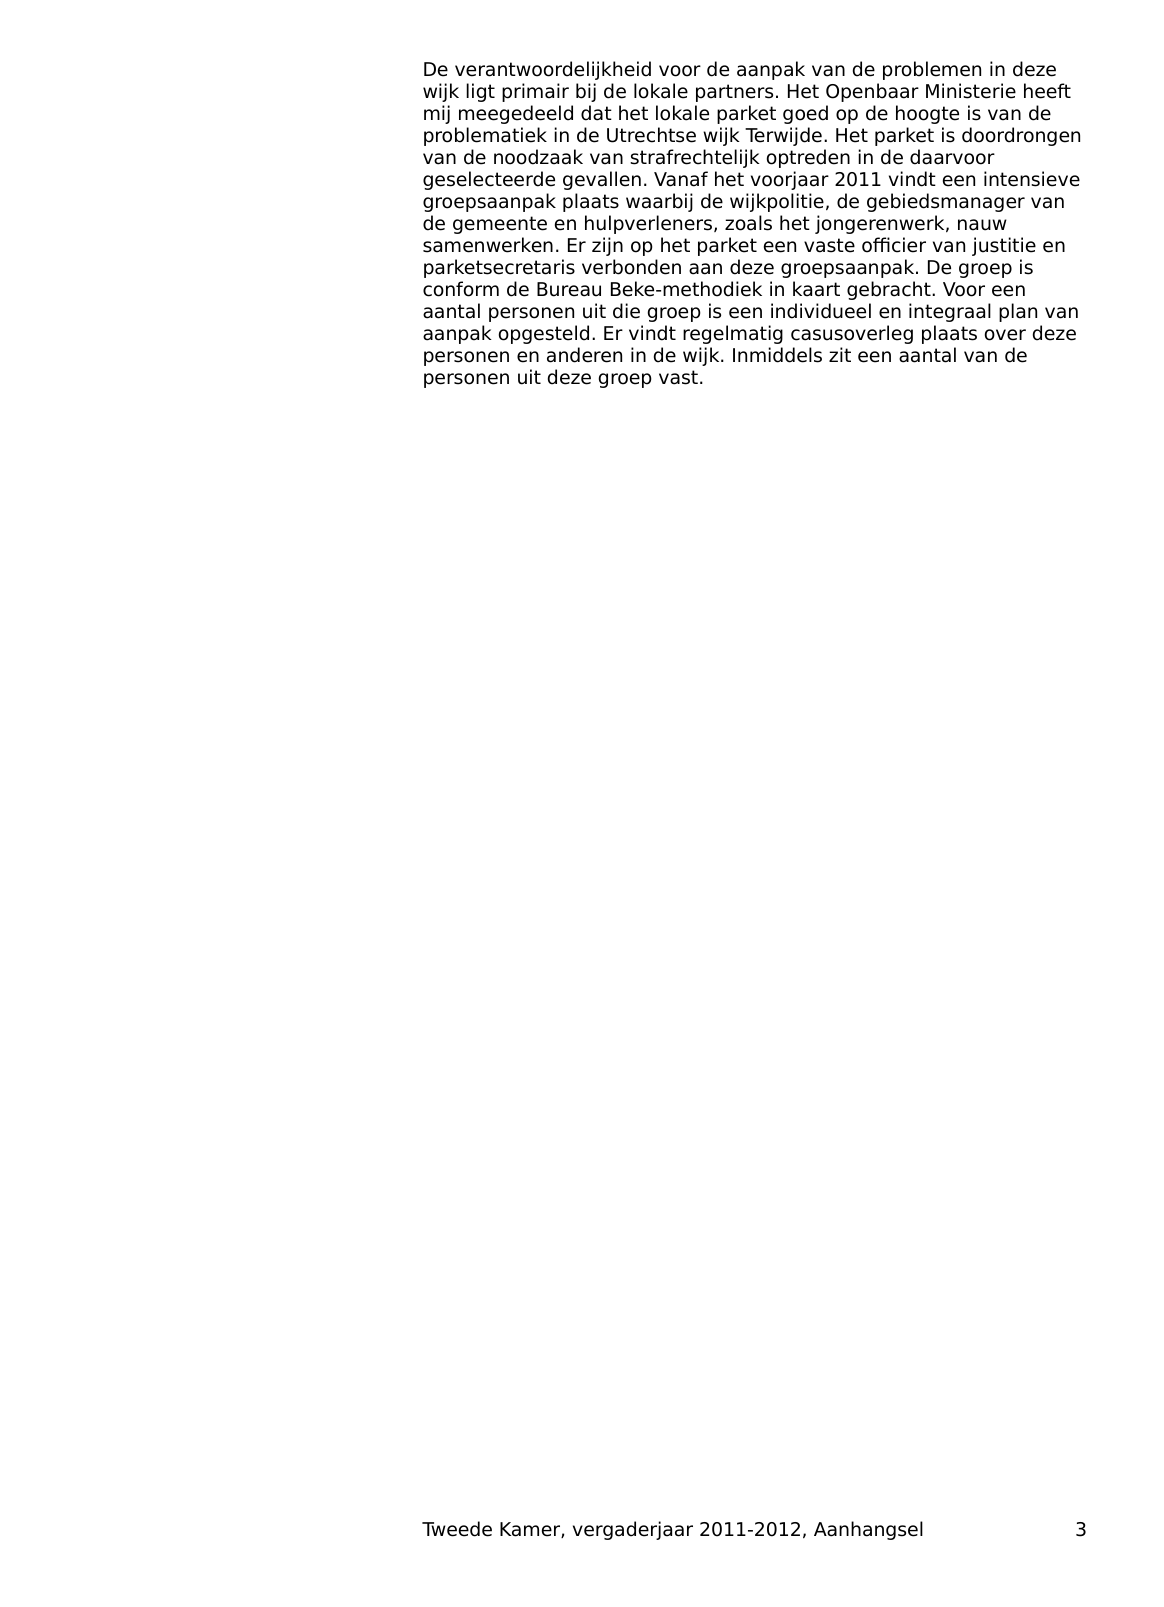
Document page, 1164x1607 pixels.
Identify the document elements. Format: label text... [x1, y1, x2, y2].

text De verantwoordelijkheid voor de aanpak van de problemen in deze wijk ligt primair bij de lokale partners. Het Openbaar Ministerie heeft mij meegedeeld dat het lokale parket goed op de hoogte is van de problematiek in de Utrechtse wijk Terwijde. Het parket is doordrongen van de noodzaak van strafrechtelijk optreden in de daarvoor geselecteerde gevallen. Vanaf het voorjaar 2011 vindt een intensieve groepsaanpak plaats waarbij de wijkpolitie, de gebiedsmanager van de gemeente en hulpverleners, zoals het jongerenwerk, nauw samenwerken. Er zijn op het parket een vaste officier van justitie en parketsecretaris verbonden aan deze groepsaanpak. De groep is conform de Bureau Beke-methodiek in kaart gebracht. Voor een aantal personen uit die groep is een individueel en integraal plan van aanpak opgesteld. Er vindt regelmatig casusoverleg plaats over deze personen en anderen in de wijk. Inmiddels zit een aantal van de personen uit deze groep vast. [422, 59, 1087, 389]
